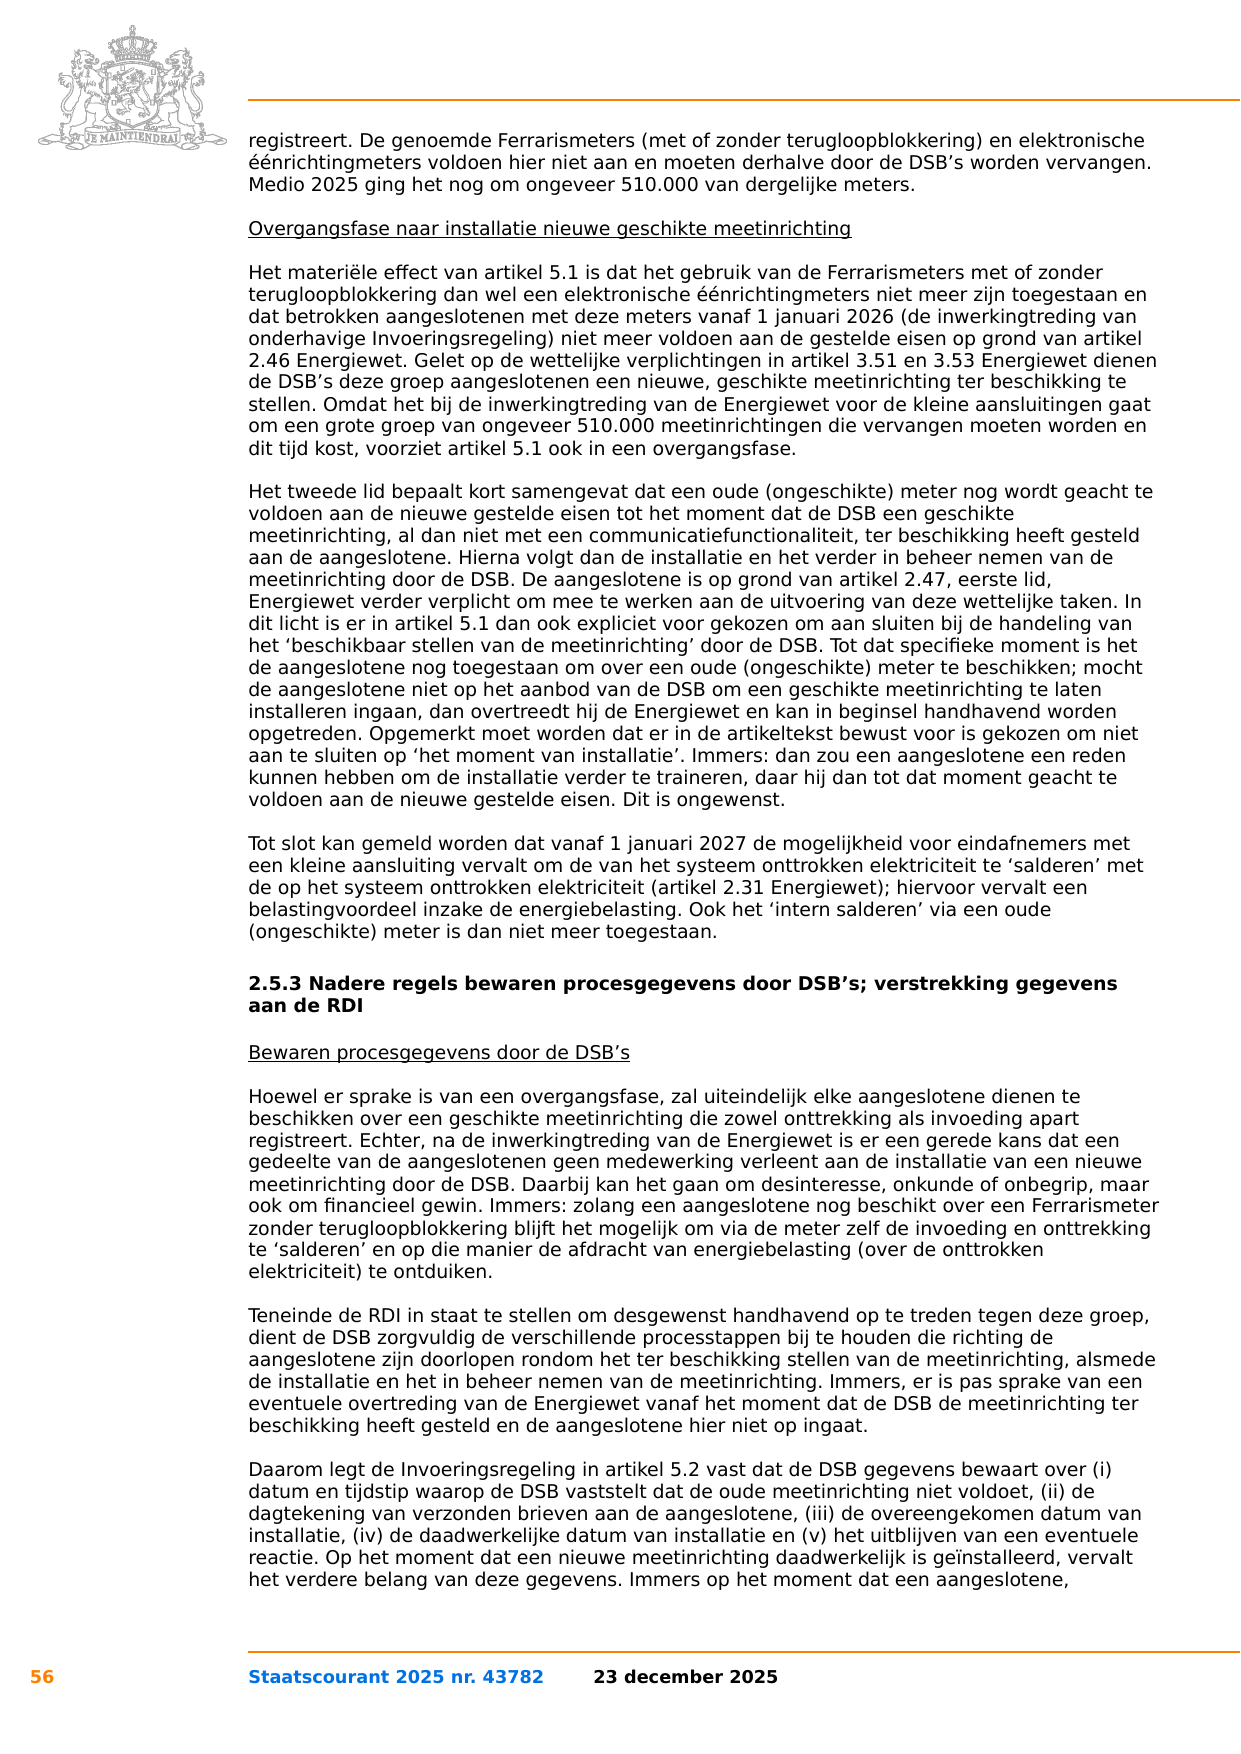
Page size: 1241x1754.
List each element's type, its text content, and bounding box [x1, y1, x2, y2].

text Teneinde de RDI in staat te stellen om desgewenst handhavend op te treden tegen deze groep, dient de DSB zorgvuldig de verschillende processtappen bij te houden die richting de aangeslotene zijn doorlopen rondom het ter beschikking stellen van de meetinrichting, alsmede de installatie en het in beheer nemen van de meetinrichting. Immers, er is pas sprake van een eventuele overtreding van de Energiewet vanaf het moment dat de DSB de meetinrichting ter beschikking heeft gesteld en de aangeslotene hier niet op ingaat. [248, 1305, 1163, 1437]
subtitle 2.5.3 Nadere regels bewaren procesgegevens door DSB’s; verstrekking gegevens aan de RDI [248, 973, 1163, 1017]
picture [38, 25, 227, 150]
subtitle Overgangsfase naar installatie nieuwe geschikte meetinrichting [248, 218, 1163, 240]
text Het materiële effect van artikel 5.1 is dat het gebruik van de Ferrarismeters met of zonder terugloopblokkering dan wel een elektronische éénrichtingmeters niet meer zijn toegestaan en dat betrokken aangeslotenen met deze meters vanaf 1 januari 2026 (de inwerkingtreding van onderhavige Invoeringsregeling) niet meer voldoen aan de gestelde eisen op grond van artikel 2.46 Energiewet. Gelet op de wettelijke verplichtingen in artikel 3.51 en 3.53 Energiewet dienen de DSB’s deze groep aangeslotenen een nieuwe, geschikte meetinrichting ter beschikking te stellen. Omdat het bij de inwerkingtreding van de Energiewet voor de kleine aansluitingen gaat om een grote groep van ongeveer 510.000 meetinrichtingen die vervangen moeten worden en dit tijd kost, voorziet artikel 5.1 ook in een overgangsfase. [248, 262, 1163, 459]
text Tot slot kan gemeld worden dat vanaf 1 januari 2027 de mogelijkheid voor eindafnemers met een kleine aansluiting vervalt om de van het systeem onttrokken elektriciteit te ‘salderen’ met de op het systeem onttrokken elektriciteit (artikel 2.31 Energiewet); hiervoor vervalt een belastingvoordeel inzake de energiebelasting. Ook het ‘intern salderen’ via een oude (ongeschikte) meter is dan niet meer toegestaan. [248, 833, 1163, 943]
text Daarom legt de Invoeringsregeling in artikel 5.2 vast dat de DSB gegevens bewaart over (i) datum en tijdstip waarop de DSB vaststelt dat de oude meetinrichting niet voldoet, (ii) de dagtekening van verzonden brieven aan de aangeslotene, (iii) de overeengekomen datum van installatie, (iv) de daadwerkelijke datum van installatie en (v) het uitblijven van een eventuele reactie. Op het moment dat een nieuwe meetinrichting daadwerkelijk is geïnstalleerd, vervalt het verdere belang van deze gegevens. Immers op het moment dat een aangeslotene, [248, 1459, 1163, 1591]
subtitle Bewaren procesgegevens door de DSB’s [248, 1042, 1163, 1064]
text Het tweede lid bepaalt kort samengevat dat een oude (ongeschikte) meter nog wordt geacht te voldoen aan de nieuwe gestelde eisen tot het moment dat de DSB een geschikte meetinrichting, al dan niet met een communicatiefunctionaliteit, ter beschikking heeft gesteld aan de aangeslotene. Hierna volgt dan de installatie en het verder in beheer nemen van de meetinrichting door de DSB. De aangeslotene is op grond van artikel 2.47, eerste lid, Energiewet verder verplicht om mee te werken aan de uitvoering van deze wettelijke taken. In dit licht is er in artikel 5.1 dan ook expliciet voor gekozen om aan sluiten bij de handeling van het ‘beschikbaar stellen van de meetinrichting’ door de DSB. Tot dat specifieke moment is het de aangeslotene nog toegestaan om over een oude (ongeschikte) meter te beschikken; mocht de aangeslotene niet op het aanbod van de DSB om een geschikte meetinrichting te laten installeren ingaan, dan overtreedt hij de Energiewet en kan in beginsel handhavend worden opgetreden. Opgemerkt moet worden dat er in de artikeltekst bewust voor is gekozen om niet aan te sluiten op ‘het moment van installatie’. Immers: dan zou een aangeslotene een reden kunnen hebben om de installatie verder te traineren, daar hij dan tot dat moment geacht te voldoen aan de nieuwe gestelde eisen. Dit is ongewenst. [248, 481, 1163, 811]
text Hoewel er sprake is van een overgangsfase, zal uiteindelijk elke aangeslotene dienen te beschikken over een geschikte meetinrichting die zowel onttrekking als invoeding apart registreert. Echter, na de inwerkingtreding van de Energiewet is er een gerede kans dat een gedeelte van de aangeslotenen geen medewerking verleent aan de installatie van een nieuwe meetinrichting door de DSB. Daarbij kan het gaan om desinteresse, onkunde of onbegrip, maar ook om financieel gewin. Immers: zolang een aangeslotene nog beschikt over een Ferrarismeter zonder terugloopblokkering blijft het mogelijk om via de meter zelf de invoeding en onttrekking te ‘salderen’ en op die manier de afdracht van energiebelasting (over de onttrokken elektriciteit) te ontduiken. [248, 1086, 1163, 1283]
text registreert. De genoemde Ferrarismeters (met of zonder terugloopblokkering) en elektronische éénrichtingmeters voldoen hier niet aan en moeten derhalve door de DSB’s worden vervangen. Medio 2025 ging het nog om ongeveer 510.000 van dergelijke meters. [248, 130, 1163, 196]
